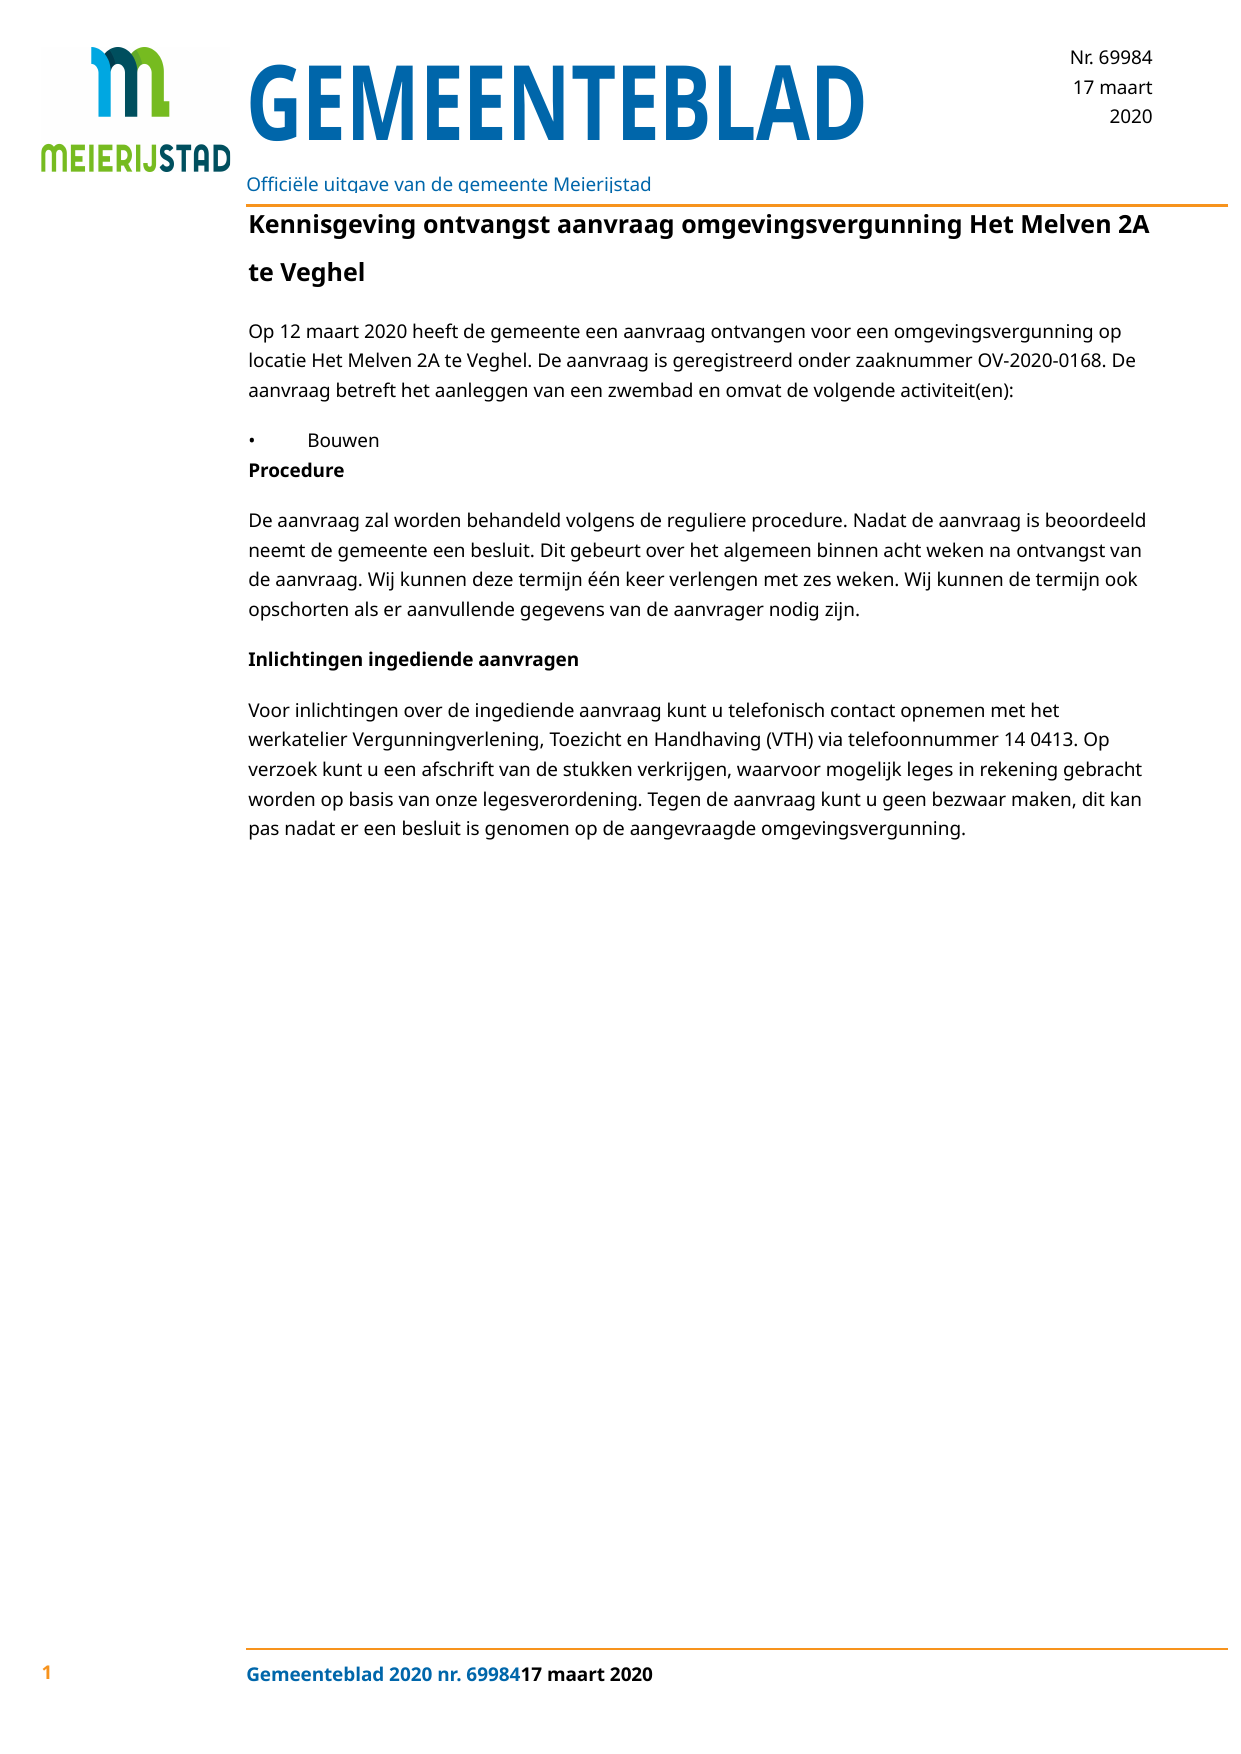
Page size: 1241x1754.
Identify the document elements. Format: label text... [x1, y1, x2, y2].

text Procedure [248, 457, 1152, 483]
text Op 12 maart 2020 heeft de gemeente een aanvraag ontvangen voor een omgevingsvergunning op locatie Het Melven 2A te Veghel. De aanvraag is geregistreerd onder zaaknummer OV-2020-0168. De aanvraag betreft het aanleggen van een zwembad en omvat de volgende activiteit(en): [248, 318, 1152, 403]
text Kennisgeving ontvangst aanvraag omgevingsvergunning Het Melven 2A te Veghel [248, 207, 1152, 288]
text De aanvraag zal worden behandeld volgens de reguliere procedure. Nadat de aanvraag is beoordeeld neemt de gemeente een besluit. Dit gebeurt over het algemeen binnen acht weken na ontvangst van de aanvraag. Wij kunnen deze termijn één keer verlengen met zes weken. Wij kunnen de termijn ook opschorten als er aanvullende gegevens van de aanvrager nodig zijn. [248, 507, 1152, 622]
picture [41, 47, 231, 172]
text Voor inlichtingen over de ingediende aanvraag kunt u telefonisch contact opnemen met het werkatelier Vergunningverlening, Toezicht en Handhaving (VTH) via telefoonnummer 14 0413. Op verzoek kunt u een afschrift van de stukken verkrijgen, waarvoor mogelijk leges in rekening gebracht worden op basis van onze legesverordening. Tegen de aanvraag kunt u geen bezwaar maken, dit kan pas nadat er een besluit is genomen op de aangevraagde omgevingsvergunning. [248, 697, 1152, 841]
list Bouwen [248, 427, 1152, 453]
text Inlichtingen ingediende aanvragen [248, 647, 1152, 672]
